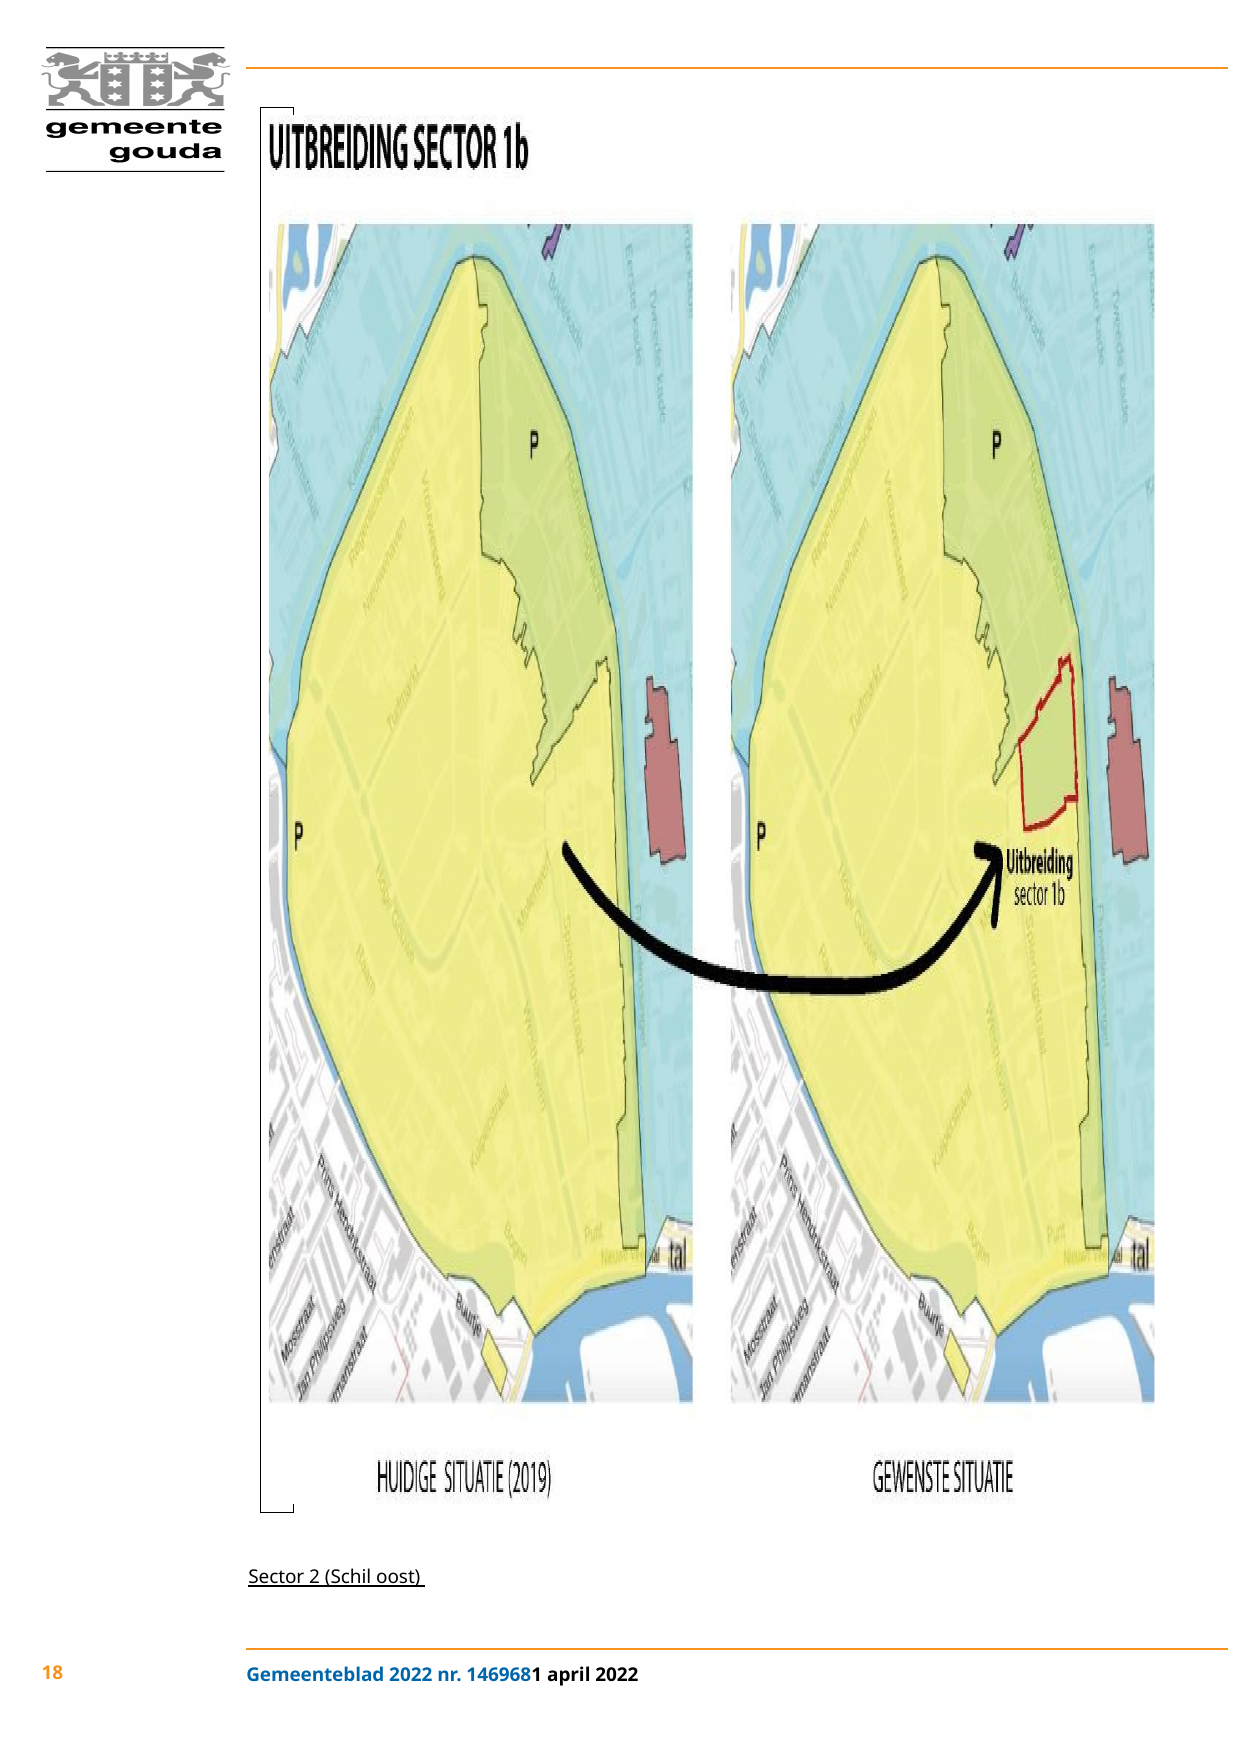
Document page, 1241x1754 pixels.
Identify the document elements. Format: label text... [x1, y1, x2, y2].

picture [41, 47, 231, 172]
picture [268, 115, 1155, 1504]
text Sector 2 (Schil oost) [248, 1563, 1152, 1589]
